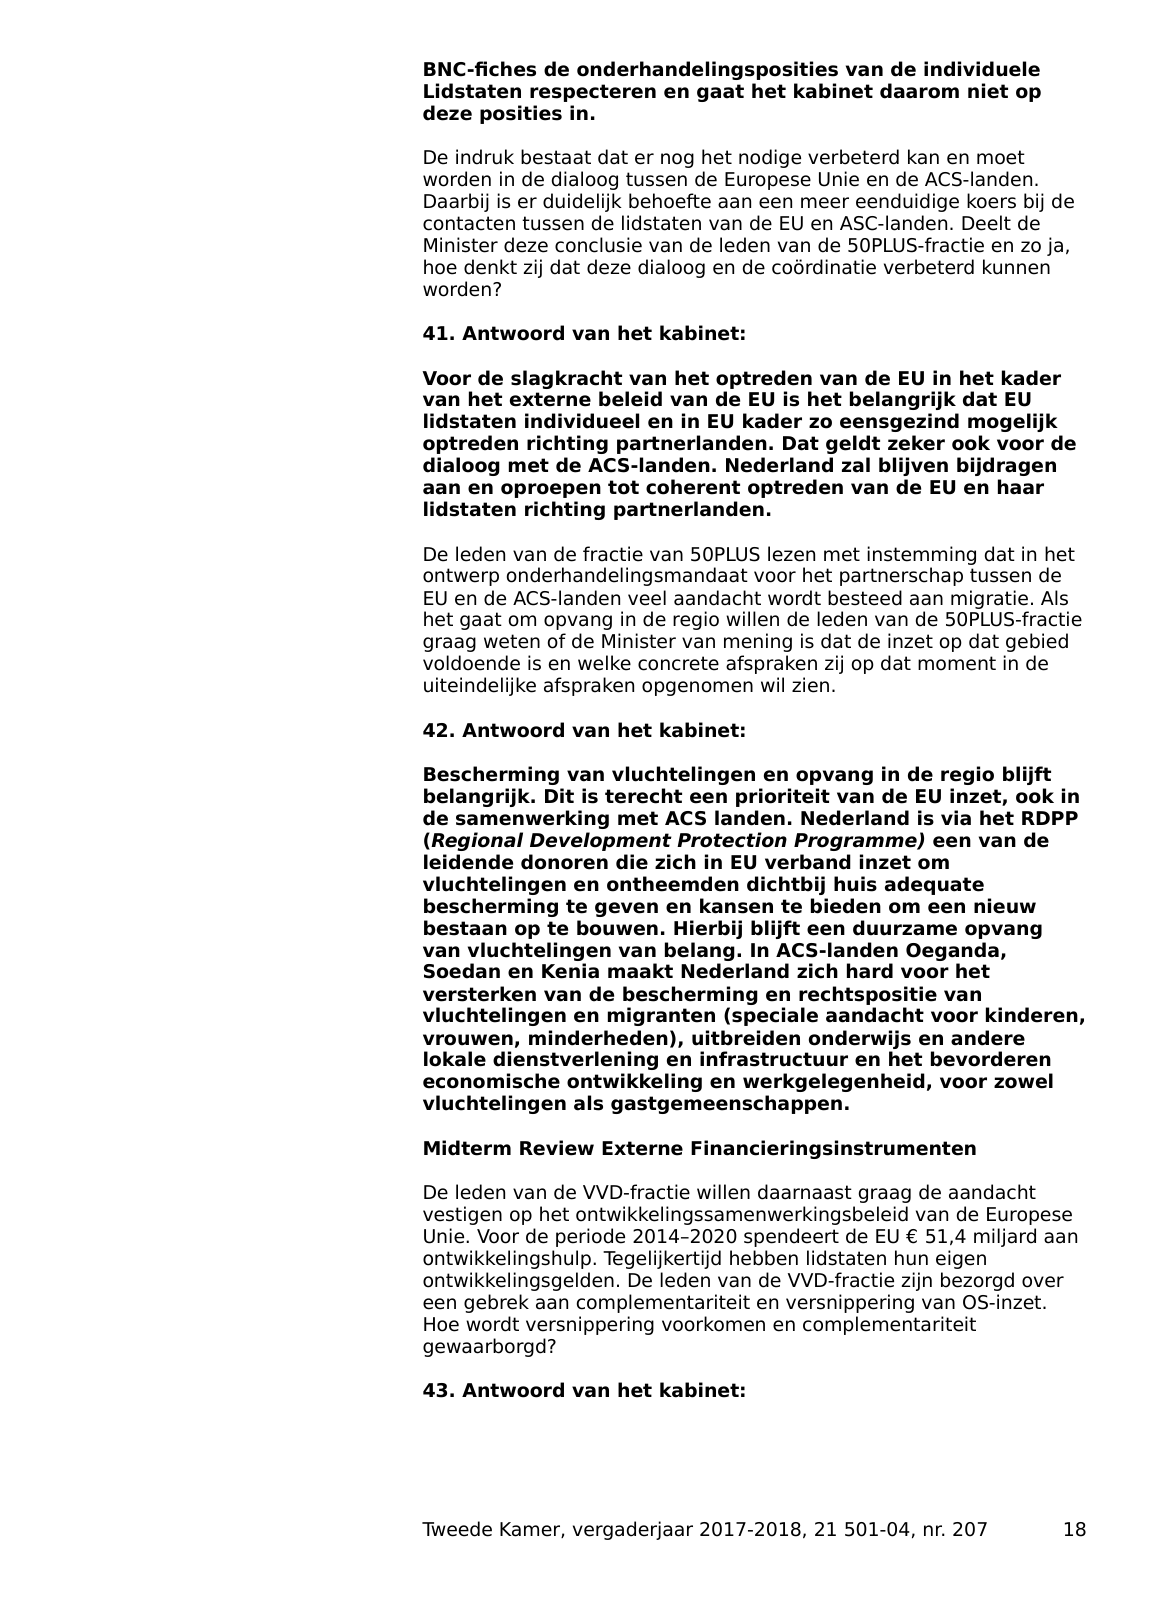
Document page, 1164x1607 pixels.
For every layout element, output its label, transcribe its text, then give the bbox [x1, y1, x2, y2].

text Voor de slagkracht van het optreden van de EU in het kader van het externe beleid van de EU is het belangrijk dat EU lidstaten individueel en in EU kader zo eensgezind mogelijk optreden richting partnerlanden. Dat geldt zeker ook voor de dialoog met de ACS-landen. Nederland zal blijven bijdragen aan en oproepen tot coherent optreden van de EU en haar lidstaten richting partnerlanden. [422, 367, 1087, 521]
text De leden van de VVD-fractie willen daarnaast graag de aandacht vestigen op het ontwikkelingssamenwerkingsbeleid van de Europese Unie. Voor de periode 2014–2020 spendeert de EU € 51,4 miljard aan ontwikkelingshulp. Tegelijkertijd hebben lidstaten hun eigen ontwikkelingsgelden. De leden van de VVD-fractie zijn bezorgd over een gebrek aan complementariteit en versnippering van OS-inzet. Hoe wordt versnippering voorkomen en complementariteit gewaarborgd? [422, 1182, 1087, 1357]
text Bescherming van vluchtelingen en opvang in de regio blijft belangrijk. Dit is terecht een prioriteit van de EU inzet, ook in de samenwerking met ACS landen. Nederland is via het RDPP (Regional Development Protection Programme) een van de leidende donoren die zich in EU verband inzet om vluchtelingen en ontheemden dichtbij huis adequate bescherming te geven en kansen te bieden om een nieuw bestaan op te bouwen. Hierbij blijft een duurzame opvang van vluchtelingen van belang. In ACS-landen Oeganda, Soedan en Kenia maakt Nederland zich hard voor het versterken van de bescherming en rechtspositie van vluchtelingen en migranten (speciale aandacht voor kinderen, vrouwen, minderheden), uitbreiden onderwijs en andere lokale dienstverlening en infrastructuur en het bevorderen economische ontwikkeling en werkgelegenheid, voor zowel vluchtelingen als gastgemeenschappen. [422, 764, 1087, 1115]
text BNC-fiches de onderhandelingsposities van de individuele Lidstaten respecteren en gaat het kabinet daarom niet op deze posities in. [422, 59, 1087, 125]
text De indruk bestaat dat er nog het nodige verbeterd kan en moet worden in de dialoog tussen de Europese Unie en de ACS-landen. Daarbij is er duidelijk behoefte aan een meer eenduidige koers bij de contacten tussen de lidstaten van de EU en ASC-landen. Deelt de Minister deze conclusie van de leden van de 50PLUS-fractie en zo ja, hoe denkt zij dat deze dialoog en de coördinatie verbeterd kunnen worden? [422, 147, 1087, 301]
text 42. Antwoord van het kabinet: [422, 719, 1087, 741]
text De leden van de fractie van 50PLUS lezen met instemming dat in het ontwerp onderhandelingsmandaat voor het partnerschap tussen de EU en de ACS-landen veel aandacht wordt besteed aan migratie. Als het gaat om opvang in de regio willen de leden van de 50PLUS-fractie graag weten of de Minister van mening is dat de inzet op dat gebied voldoende is en welke concrete afspraken zij op dat moment in de uiteindelijke afspraken opgenomen wil zien. [422, 543, 1087, 697]
text 43. Antwoord van het kabinet: [422, 1380, 1087, 1402]
subtitle Midterm Review Externe Financieringsinstrumenten [422, 1137, 1087, 1159]
text 41. Antwoord van het kabinet: [422, 323, 1087, 345]
